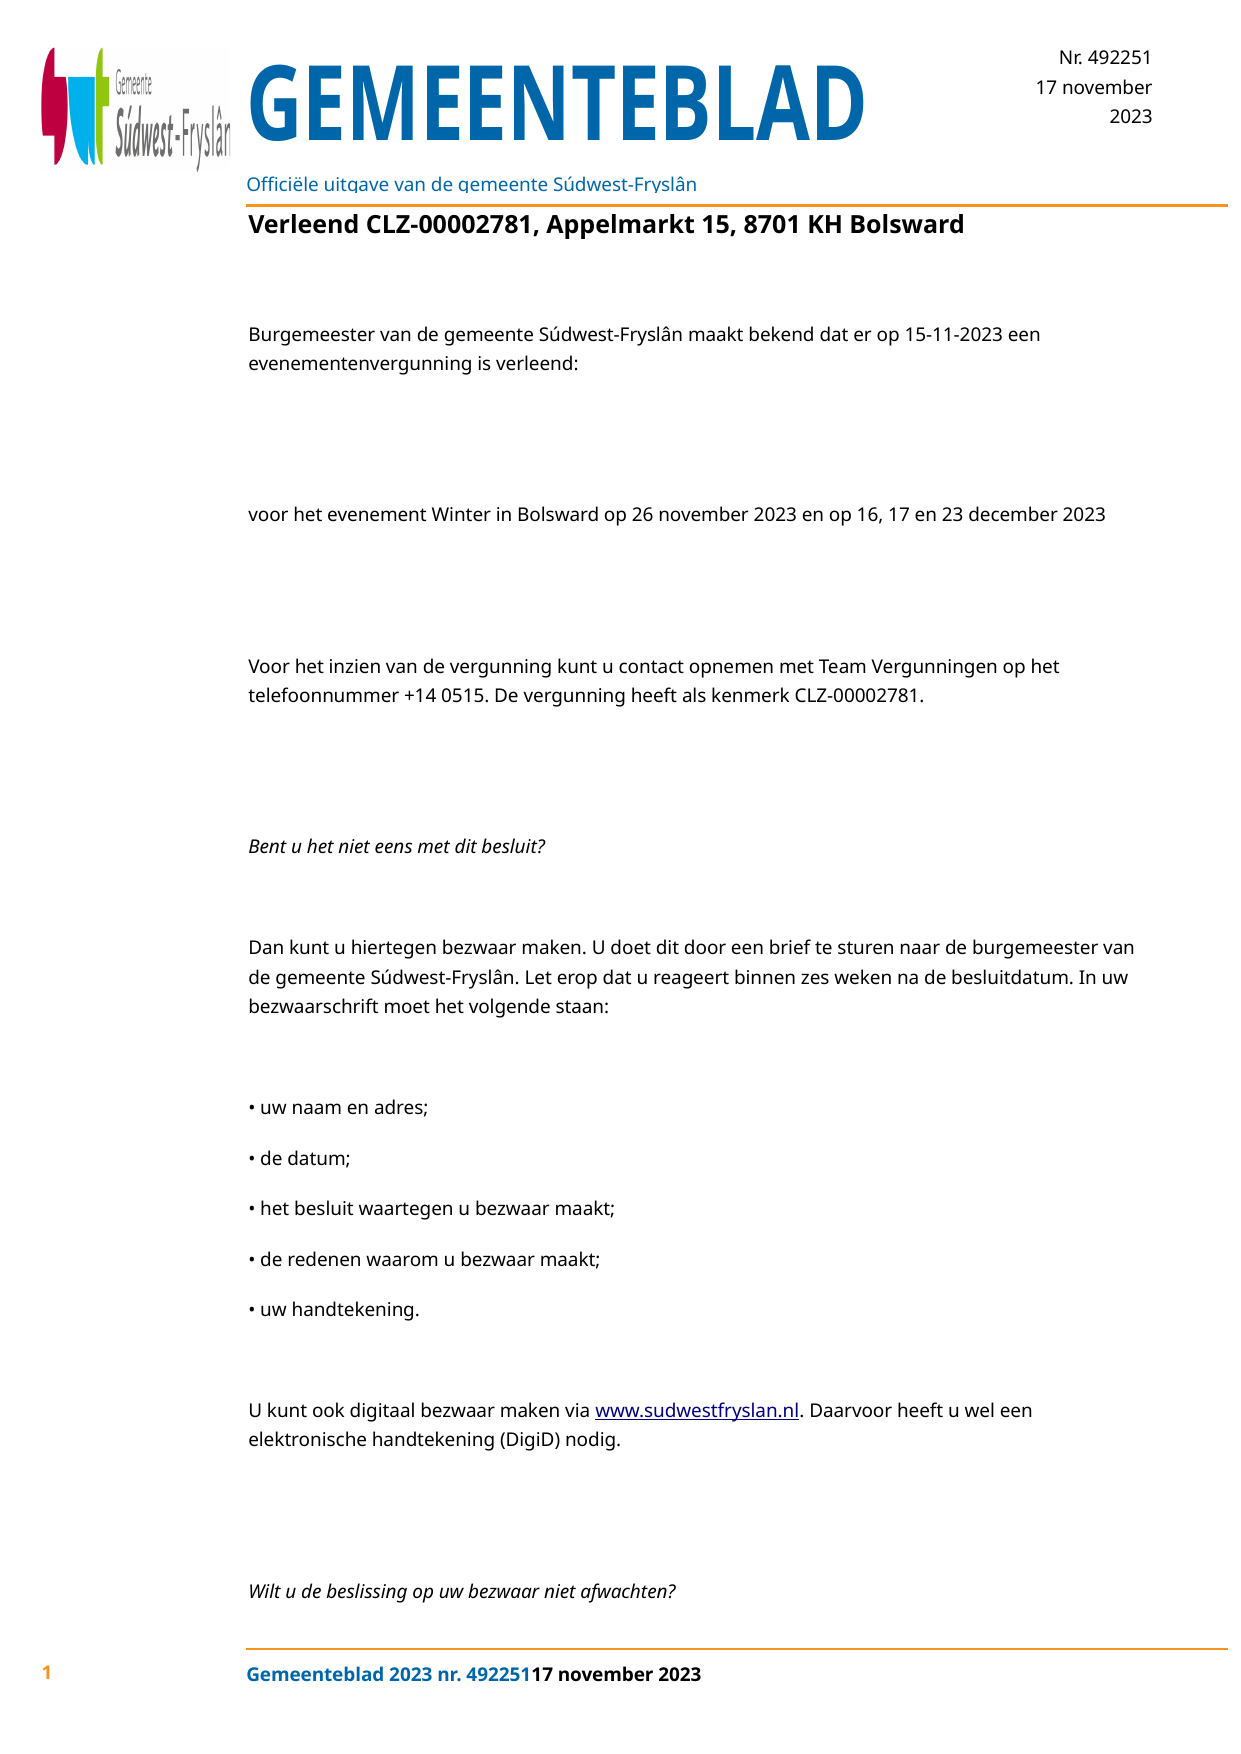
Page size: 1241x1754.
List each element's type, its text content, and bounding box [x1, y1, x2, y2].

text • de redenen waarom u bezwaar maakt; [248, 1246, 1152, 1271]
text Bent u het niet eens met dit besluit? [248, 834, 1152, 859]
picture [41, 47, 231, 172]
text Wilt u de beslissing op uw bezwaar niet afwachten? [248, 1578, 1152, 1603]
text Burgemeester van de gemeente Súdwest-Fryslân maakt bekend dat er op 15-11-2023 een evenementenvergunning is verleend: [248, 321, 1152, 376]
text • uw handtekening. [248, 1296, 1152, 1322]
text Voor het inzien van de vergunning kunt u contact opnemen met Team Vergunningen op het telefoonnummer +14 0515. De vergunning heeft als kenmerk CLZ-00002781. [248, 653, 1152, 708]
text voor het evenement Winter in Bolsward op 26 november 2023 en op 16, 17 en 23 december 2023 [248, 502, 1152, 527]
text • het besluit waartegen u bezwaar maakt; [248, 1195, 1152, 1221]
text Dan kunt u hiertegen bezwaar maken. U doet dit door een brief te sturen naar de burgemeester van de gemeente Súdwest-Fryslân. Let erop dat u reageert binnen zes weken na de besluitdatum. In uw bezwaarschrift moet het volgende staan: [248, 934, 1152, 1019]
text U kunt ook digitaal bezwaar maken via www.sudwestfryslan.nl. Daarvoor heeft u wel een elektronische handtekening (DigiD) nodig. [248, 1397, 1152, 1452]
text • de datum; [248, 1145, 1152, 1171]
text Verleend CLZ-00002781, Appelmarkt 15, 8701 KH Bolsward [248, 207, 1152, 241]
text • uw naam en adres; [248, 1094, 1152, 1120]
